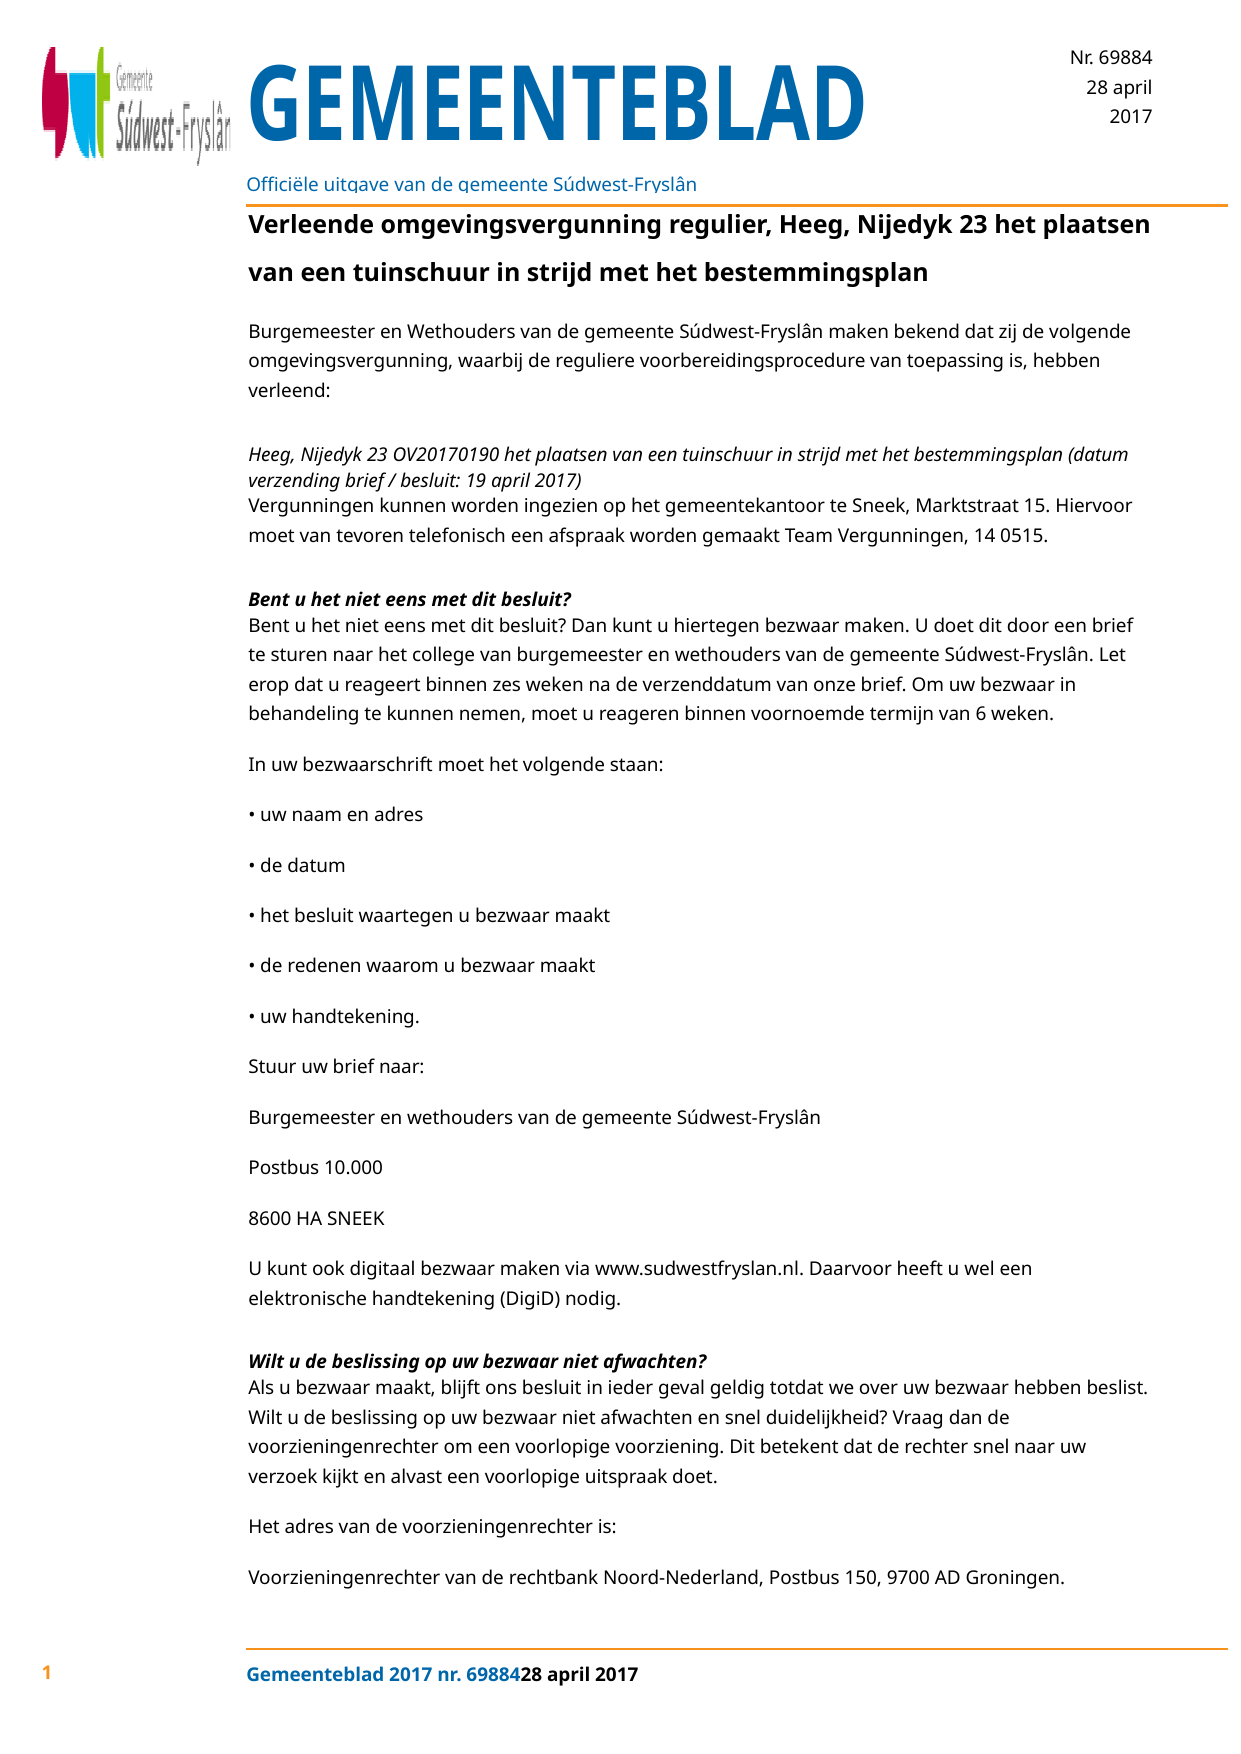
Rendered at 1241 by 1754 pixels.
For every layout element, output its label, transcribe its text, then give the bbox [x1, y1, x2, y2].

text • uw naam en adres [248, 801, 1152, 827]
picture [41, 47, 231, 172]
text Stuur uw brief naar: [248, 1053, 1152, 1079]
text Voorzieningenrechter van de rechtbank Noord-Nederland, Postbus 150, 9700 AD Groningen. [248, 1564, 1152, 1590]
text Bent u het niet eens met dit besluit? [248, 586, 1152, 612]
text Bent u het niet eens met dit besluit? Dan kunt u hiertegen bezwaar maken. U doet dit door een brief te sturen naar het college van burgemeester en wethouders van de gemeente Súdwest-Fryslân. Let erop dat u reageert binnen zes weken na de verzenddatum van onze brief. Om uw bezwaar in behandeling te kunnen nemen, moet u reageren binnen voornoemde termijn van 6 weken. [248, 612, 1152, 726]
text Burgemeester en wethouders van de gemeente Súdwest-Fryslân [248, 1104, 1152, 1129]
text Burgemeester en Wethouders van de gemeente Súdwest-Fryslân maken bekend dat zij de volgende omgevingsvergunning, waarbij de reguliere voorbereidingsprocedure van toepassing is, hebben verleend: [248, 318, 1152, 403]
text Wilt u de beslissing op uw bezwaar niet afwachten? [248, 1349, 1152, 1374]
text • de redenen waarom u bezwaar maakt [248, 953, 1152, 978]
text • het besluit waartegen u bezwaar maakt [248, 902, 1152, 928]
text 8600 HA SNEEK [248, 1205, 1152, 1230]
text Vergunningen kunnen worden ingezien op het gemeentekantoor te Sneek, Marktstraat 15. Hiervoor moet van tevoren telefonisch een afspraak worden gemaakt Team Vergunningen, 14 0515. [248, 492, 1152, 548]
text In uw bezwaarschrift moet het volgende staan: [248, 751, 1152, 777]
text Als u bezwaar maakt, blijft ons besluit in ieder geval geldig totdat we over uw bezwaar hebben beslist. Wilt u de beslissing op uw bezwaar niet afwachten en snel duidelijkheid? Vraag dan de voorzieningenrechter om een voorlopige voorziening. Dit betekent dat de rechter snel naar uw verzoek kijkt en alvast een voorlopige uitspraak doet. [248, 1374, 1152, 1489]
text Verleende omgevingsvergunning regulier, Heeg, Nijedyk 23 het plaatsen van een tuinschuur in strijd met het bestemmingsplan [248, 207, 1152, 288]
text Heeg, Nijedyk 23 OV20170190 het plaatsen van een tuinschuur in strijd met het bestemmingsplan (datum verzending brief / besluit: 19 april 2017) [248, 441, 1152, 492]
text • de datum [248, 852, 1152, 877]
text Postbus 10.000 [248, 1154, 1152, 1180]
text U kunt ook digitaal bezwaar maken via www.sudwestfryslan.nl. Daarvoor heeft u wel een elektronische handtekening (DigiD) nodig. [248, 1255, 1152, 1310]
text Het adres van de voorzieningenrechter is: [248, 1513, 1152, 1539]
text • uw handtekening. [248, 1003, 1152, 1029]
